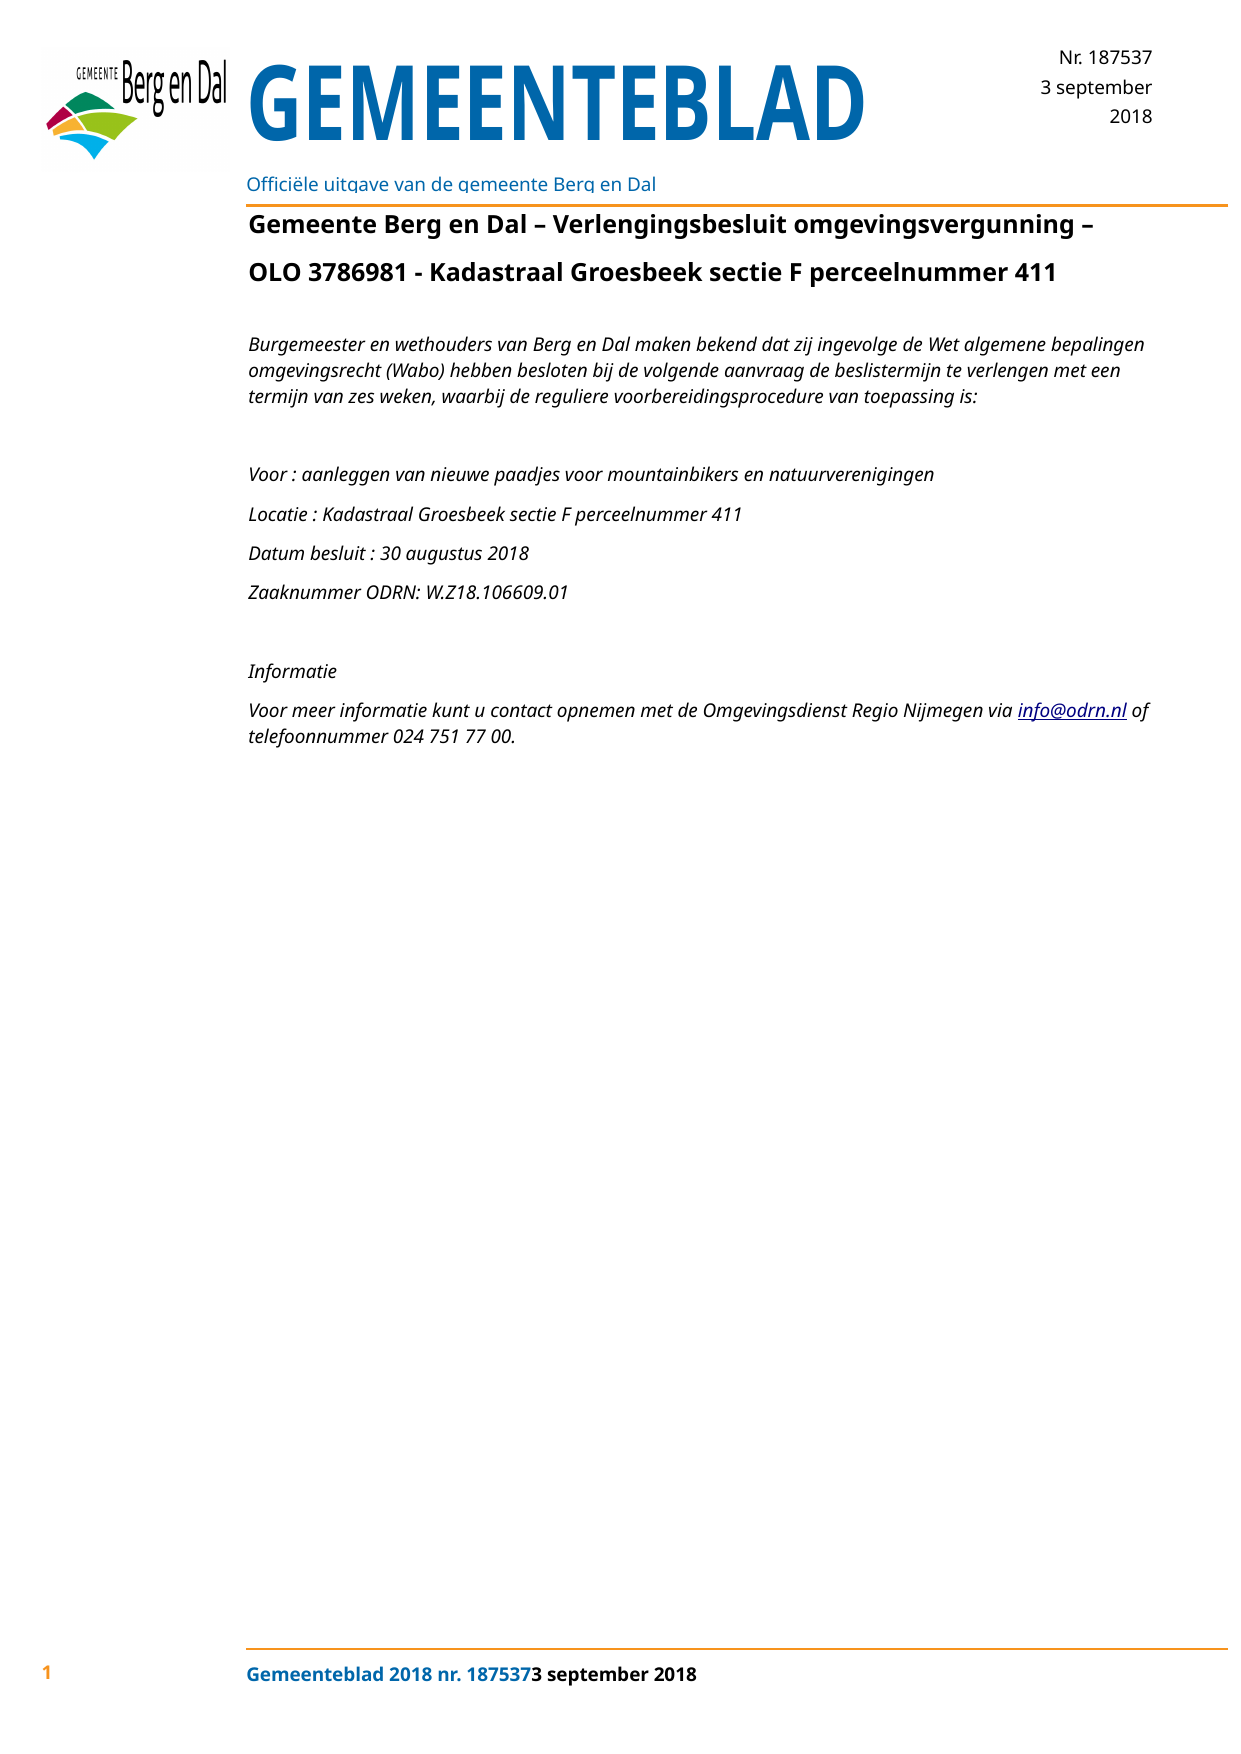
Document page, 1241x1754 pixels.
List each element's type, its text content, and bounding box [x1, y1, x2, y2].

text Voor : aanleggen van nieuwe paadjes voor mountainbikers en natuurverenigingen [248, 461, 1152, 487]
text Voor meer informatie kunt u contact opnemen met de Omgevingsdienst Regio Nijmegen via info@odrn.nl of telefoonnummer 024 751 77 00. [248, 697, 1152, 748]
text Zaaknummer ODRN: W.Z18.106609.01 [248, 579, 1152, 605]
picture [41, 47, 231, 172]
text Burgemeester en wethouders van Berg en Dal maken bekend dat zij ingevolge de Wet algemene bepalingen omgevingsrecht (Wabo) hebben besloten bij de volgende aanvraag de beslistermijn te verlengen met een termijn van zes weken, waarbij de reguliere voorbereidingsprocedure van toepassing is: [248, 331, 1152, 409]
text Datum besluit : 30 augustus 2018 [248, 540, 1152, 566]
text Locatie : Kadastraal Groesbeek sectie F perceelnummer 411 [248, 501, 1152, 526]
text Gemeente Berg en Dal – Verlengingsbesluit omgevingsvergunning – OLO 3786981 - Kadastraal Groesbeek sectie F perceelnummer 411 [248, 207, 1152, 288]
text Informatie [248, 658, 1152, 683]
